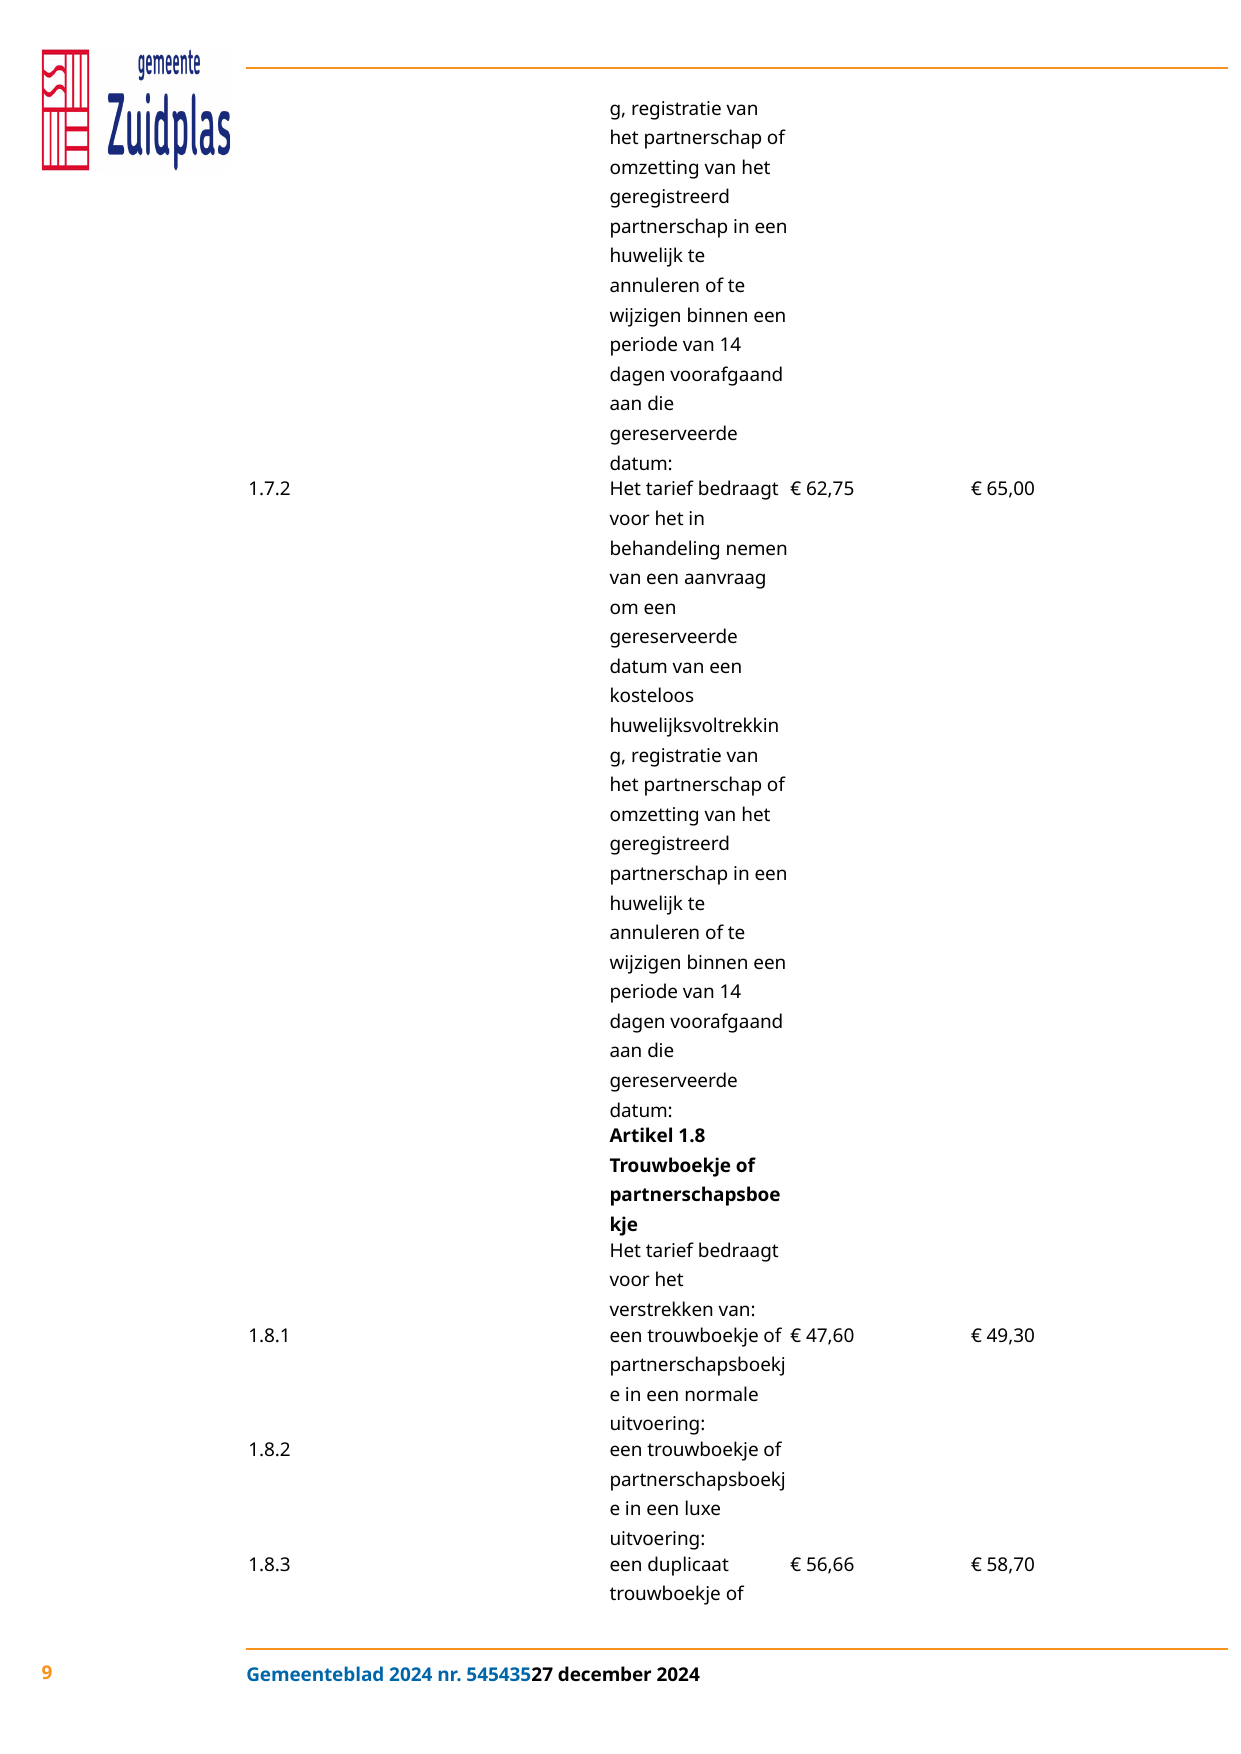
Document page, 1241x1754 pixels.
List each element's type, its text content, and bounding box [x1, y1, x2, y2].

table_cell een trouwboekje of partnerschapsboekje in een normale uitvoering: [609, 1322, 790, 1436]
picture [41, 47, 231, 172]
table_cell een duplicaat trouwboekje of [609, 1551, 790, 1606]
table_cell 1.7.2 [248, 476, 429, 1122]
table_cell € 56,66 [790, 1551, 971, 1606]
table_cell 1.8.2 [248, 1436, 429, 1551]
table_cell [971, 1237, 1152, 1322]
table_cell [429, 95, 609, 476]
table_cell [971, 1123, 1152, 1237]
table_cell [429, 1436, 609, 1551]
table_cell 1.8.3 [248, 1551, 429, 1606]
table_cell Het tarief bedraagt voor het verstrekken van: [609, 1237, 790, 1322]
table_cell [429, 1237, 609, 1322]
table_cell een trouwboekje of partnerschapsboekje in een luxe uitvoering: [609, 1436, 790, 1551]
table_cell [971, 95, 1152, 476]
table_cell Artikel 1.8 Trouwboekje of partnerschapsboekje [609, 1123, 790, 1237]
table_cell € 62,75 [790, 476, 971, 1122]
table_cell € 65,00 [971, 476, 1152, 1122]
table_cell 1.8.1 [248, 1322, 429, 1436]
table_cell [248, 95, 429, 476]
table_cell [429, 1551, 609, 1606]
table_cell [248, 1123, 429, 1237]
table_cell [429, 1123, 609, 1237]
table_cell [790, 1436, 971, 1551]
table_cell [429, 1322, 609, 1436]
table_cell [790, 95, 971, 476]
table_cell g, registratie van het partnerschap of omzetting van het geregistreerd partnerschap in een huwelijk te annuleren of te wijzigen binnen een periode van 14 dagen voorafgaand aan die gereserveerde datum: [609, 95, 790, 476]
table_cell [429, 476, 609, 1122]
table_cell € 49,30 [971, 1322, 1152, 1436]
table_cell € 58,70 [971, 1551, 1152, 1606]
table_cell [971, 1436, 1152, 1551]
table_cell [790, 1237, 971, 1322]
table_cell Het tarief bedraagt voor het in behandeling nemen van een aanvraag om een gereserveerde datum van een kosteloos huwelijksvoltrekking, registratie van het partnerschap of omzetting van het geregistreerd partnerschap in een huwelijk te annuleren of te wijzigen binnen een periode van 14 dagen voorafgaand aan die gereserveerde datum: [609, 476, 790, 1122]
table_cell [790, 1123, 971, 1237]
table_cell € 47,60 [790, 1322, 971, 1436]
table_cell [248, 1237, 429, 1322]
